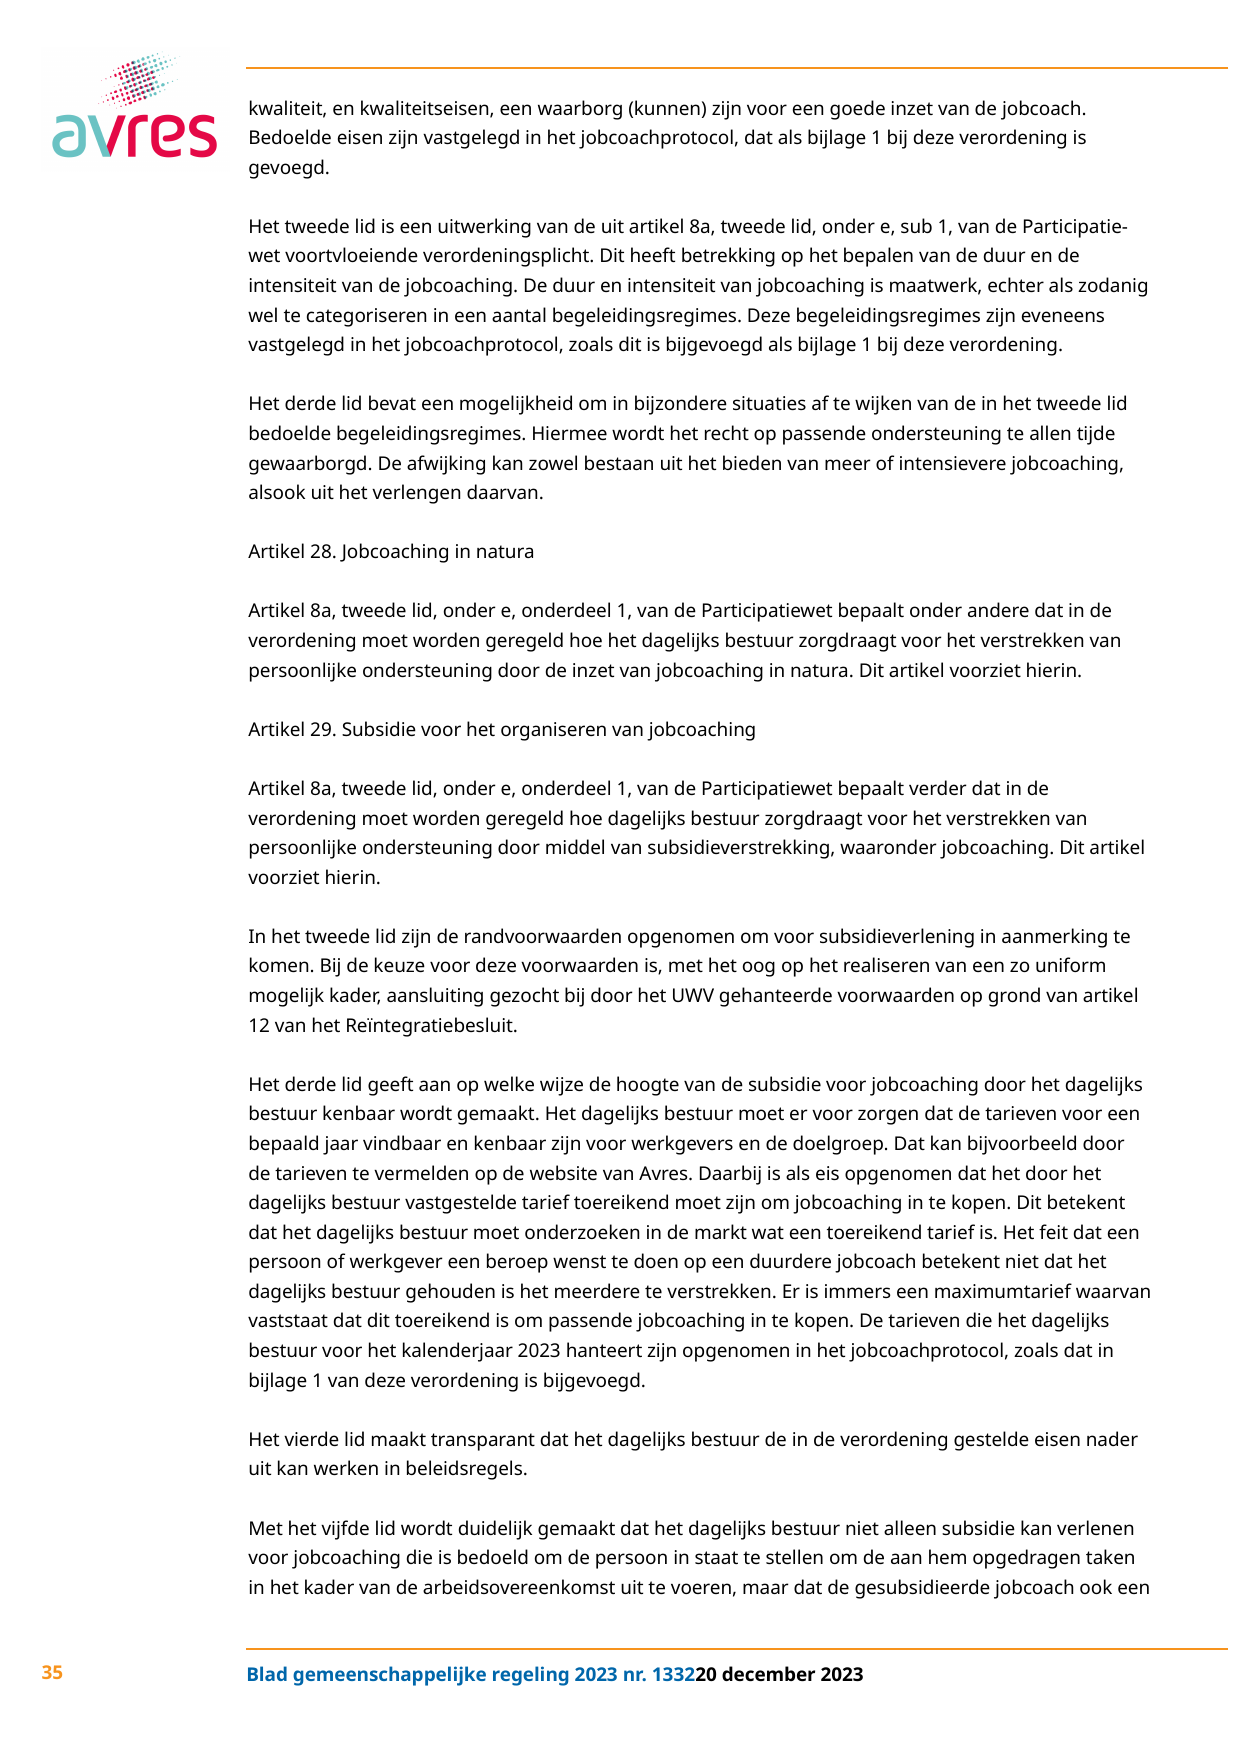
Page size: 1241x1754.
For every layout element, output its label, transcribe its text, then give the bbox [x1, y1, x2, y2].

text Artikel 8a, tweede lid, onder e, onderdeel 1, van de Participatiewet bepaalt onder andere dat in de verordening moet worden geregeld hoe het dagelijks bestuur zorgdraagt voor het verstrekken van persoonlijke ondersteuning door de inzet van jobcoaching in natura. Dit artikel voorziet hierin. [248, 598, 1152, 683]
text In het tweede lid zijn de randvoorwaarden opgenomen om voor subsidieverlening in aanmerking te komen. Bij de keuze voor deze voorwaarden is, met het oog op het realiseren van een zo uniform mogelijk kader, aansluiting gezocht bij door het UWV gehanteerde voorwaarden op grond van artikel 12 van het Reïntegratiebesluit. [248, 923, 1152, 1038]
text Artikel 8a, tweede lid, onder e, onderdeel 1, van de Participatiewet bepaalt verder dat in de verordening moet worden geregeld hoe dagelijks bestuur zorgdraagt voor het verstrekken van persoonlijke ondersteuning door middel van subsidieverstrekking, waaronder jobcoaching. Dit artikel voorziet hierin. [248, 775, 1152, 890]
text Het derde lid geeft aan op welke wijze de hoogte van de subsidie voor jobcoaching door het dagelijks bestuur kenbaar wordt gemaakt. Het dagelijks bestuur moet er voor zorgen dat de tarieven voor een bepaald jaar vindbaar en kenbaar zijn voor werkgevers en de doelgroep. Dat kan bijvoorbeeld door de tarieven te vermelden op de website van Avres. Daarbij is als eis opgenomen dat het door het dagelijks bestuur vastgestelde tarief toereikend moet zijn om jobcoaching in te kopen. Dit betekent dat het dagelijks bestuur moet onderzoeken in de markt wat een toereikend tarief is. Het feit dat een persoon of werkgever een beroep wenst te doen op een duurdere jobcoach betekent niet dat het dagelijks bestuur gehouden is het meerdere te verstrekken. Er is immers een maximumtarief waarvan vaststaat dat dit toereikend is om passende jobcoaching in te kopen. De tarieven die het dagelijks bestuur voor het kalenderjaar 2023 hanteert zijn opgenomen in het jobcoachprotocol, zoals dat in bijlage 1 van deze verordening is bijgevoegd. [248, 1071, 1152, 1393]
text Artikel 28. Jobcoaching in natura [248, 538, 1152, 564]
text Artikel 29. Subsidie voor het organiseren van jobcoaching [248, 716, 1152, 742]
text Het vierde lid maakt transparant dat het dagelijks bestuur de in de verordening gestelde eisen nader uit kan werken in beleidsregels. [248, 1426, 1152, 1481]
picture [41, 47, 231, 172]
text kwaliteit, en kwaliteitseisen, een waarborg (kunnen) zijn voor een goede inzet van de jobcoach. Bedoelde eisen zijn vastgelegd in het jobcoachprotocol, dat als bijlage 1 bij deze verordening is gevoegd. [248, 95, 1152, 180]
text Het derde lid bevat een mogelijkheid om in bijzondere situaties af te wijken van de in het tweede lid bedoelde begeleidingsregimes. Hiermee wordt het recht op passende ondersteuning te allen tijde gewaarborgd. De afwijking kan zowel bestaan uit het bieden van meer of intensievere jobcoaching, alsook uit het verlengen daarvan. [248, 391, 1152, 505]
text Het tweede lid is een uitwerking van de uit artikel 8a, tweede lid, onder e, sub 1, van de Participatie-wet voortvloeiende verordeningsplicht. Dit heeft betrekking op het bepalen van de duur en de intensiteit van de jobcoaching. De duur en intensiteit van jobcoaching is maatwerk, echter als zodanig wel te categoriseren in een aantal begeleidingsregimes. Deze begeleidingsregimes zijn eveneens vastgelegd in het jobcoachprotocol, zoals dit is bijgevoegd als bijlage 1 bij deze verordening. [248, 213, 1152, 357]
text Met het vijfde lid wordt duidelijk gemaakt dat het dagelijks bestuur niet alleen subsidie kan verlenen voor jobcoaching die is bedoeld om de persoon in staat te stellen om de aan hem opgedragen taken in het kader van de arbeidsovereenkomst uit te voeren, maar dat de gesubsidieerde jobcoach ook een [248, 1515, 1152, 1600]
